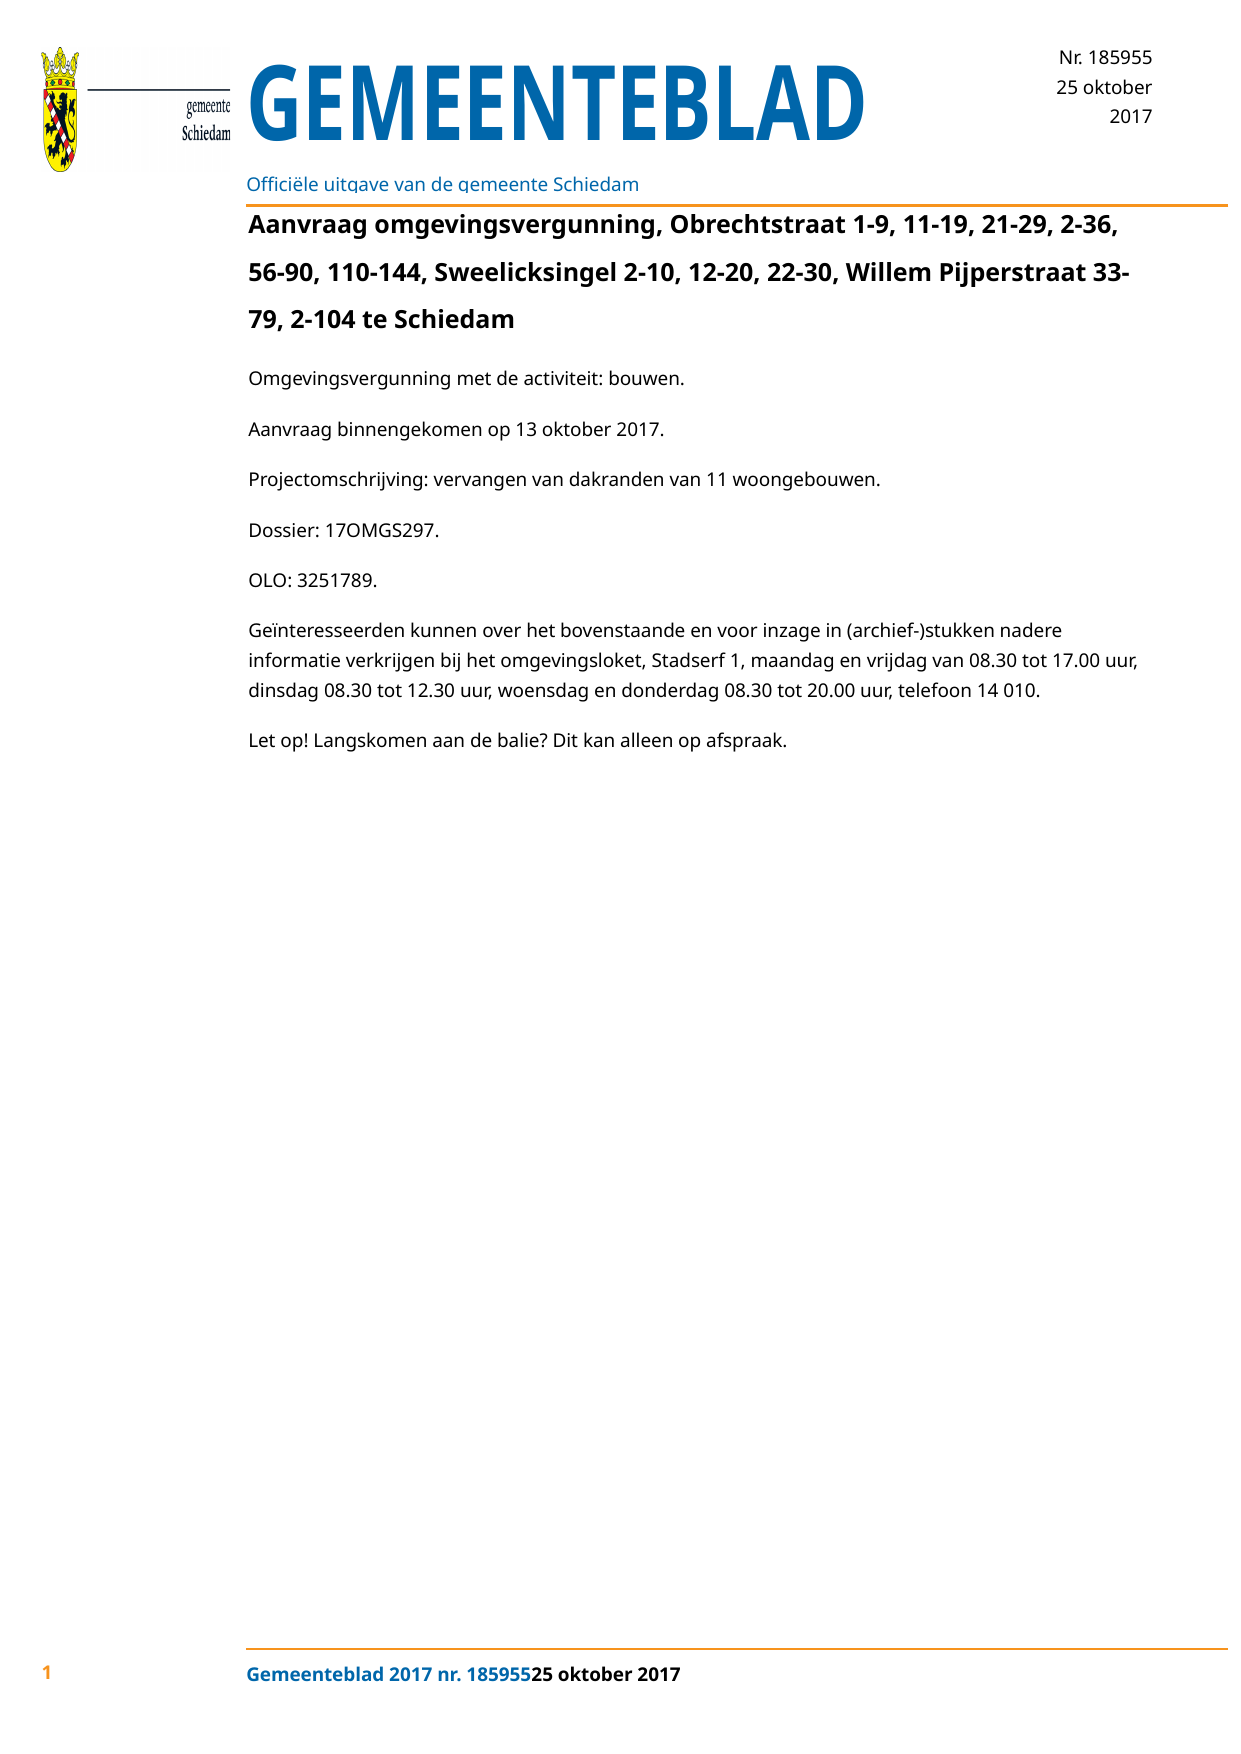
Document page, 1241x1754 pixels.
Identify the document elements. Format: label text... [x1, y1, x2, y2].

text Omgevingsvergunning met de activiteit: bouwen. [248, 366, 1152, 391]
text Aanvraag omgevingsvergunning, Obrechtstraat 1-9, 11-19, 21-29, 2-36, 56-90, 110-144, Sweelicksingel 2-10, 12-20, 22-30, Willem Pijperstraat 33-79, 2-104 te Schiedam [248, 207, 1152, 336]
text Projectomschrijving: vervangen van dakranden van 11 woongebouwen. [248, 466, 1152, 492]
text OLO: 3251789. [248, 567, 1152, 593]
text Geïnteresseerden kunnen over het bovenstaande en voor inzage in (archief-)stukken nadere informatie verkrijgen bij het omgevingsloket, Stadserf 1, maandag en vrijdag van 08.30 tot 17.00 uur, dinsdag 08.30 tot 12.30 uur, woensdag en donderdag 08.30 tot 20.00 uur, telefoon 14 010. [248, 618, 1152, 702]
picture [41, 47, 231, 172]
text Let op! Langskomen aan de balie? Dit kan alleen op afspraak. [248, 727, 1152, 753]
text Aanvraag binnengekomen op 13 oktober 2017. [248, 416, 1152, 442]
text Dossier: 17OMGS297. [248, 517, 1152, 542]
